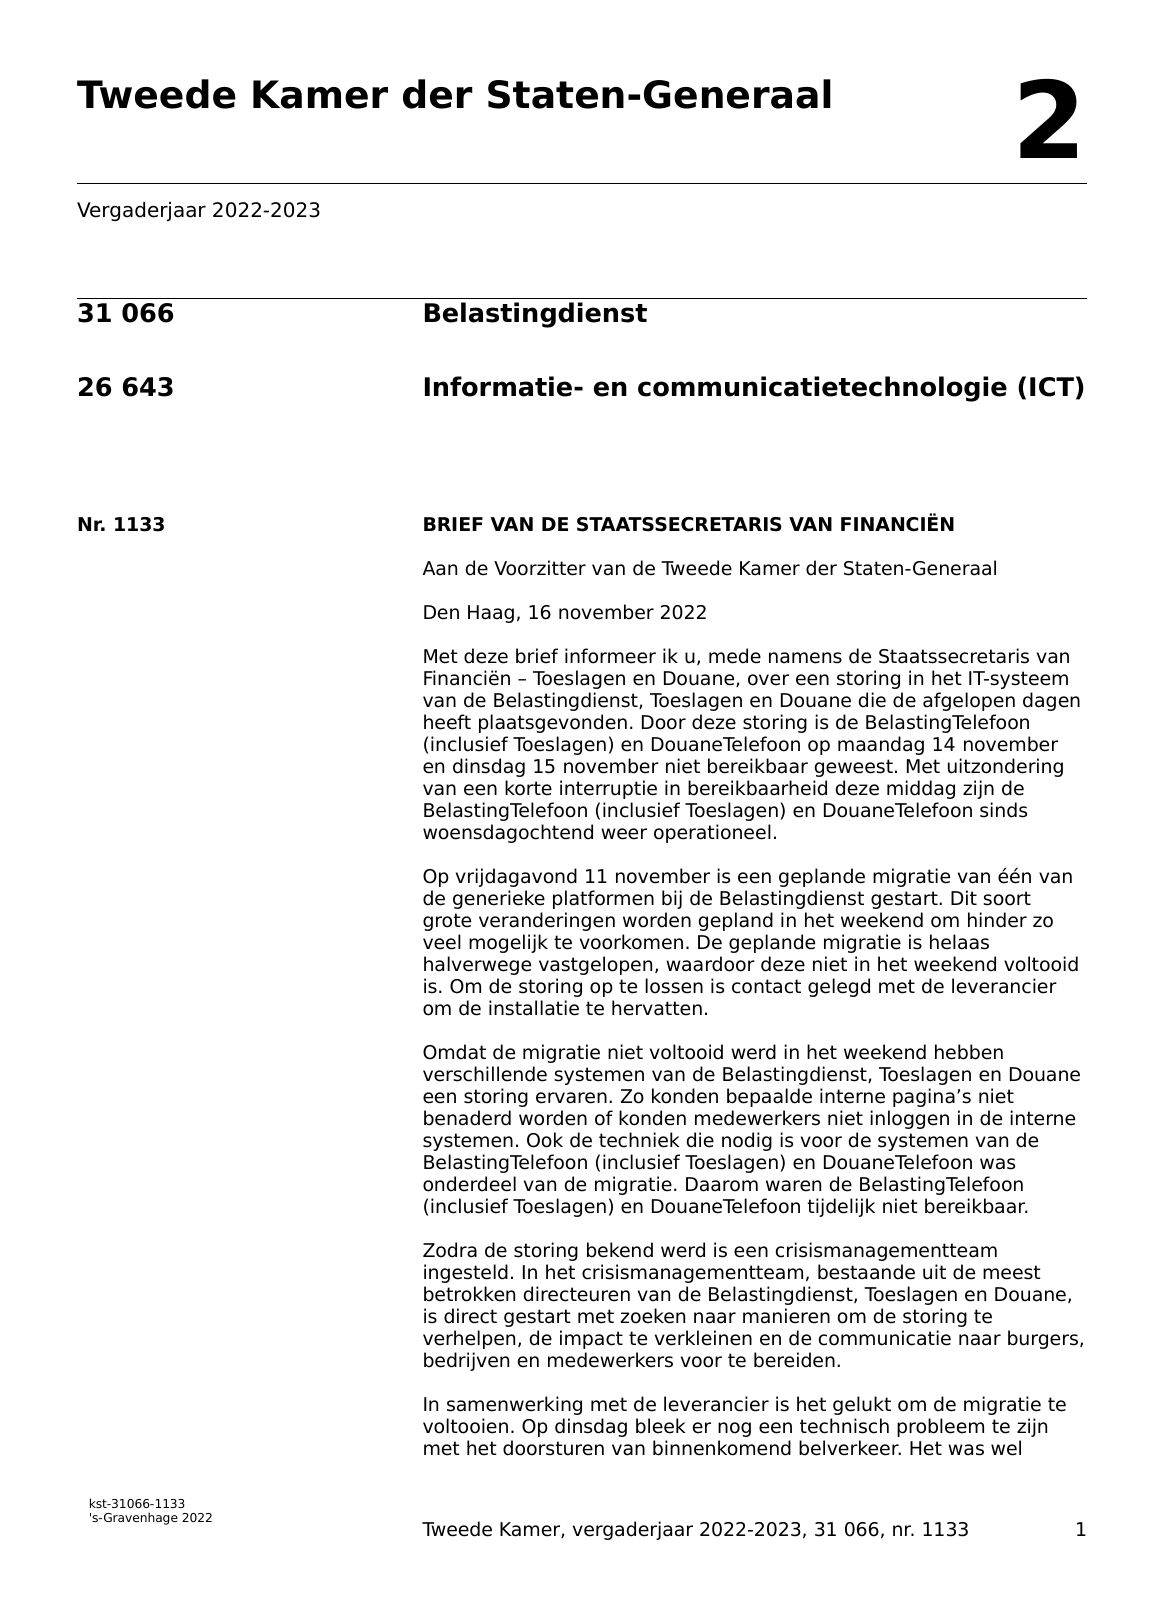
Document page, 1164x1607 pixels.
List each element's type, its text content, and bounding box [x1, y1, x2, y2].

subtitle 31 066 Belastingdienst [77, 299, 1087, 329]
text Den Haag, 16 november 2022 [422, 602, 1087, 624]
text Aan de Voorzitter van de Tweede Kamer der Staten-Generaal [422, 558, 1087, 580]
text Op vrijdagavond 11 november is een geplande migratie van één van de generieke platformen bij de Belastingdienst gestart. Dit soort grote veranderingen worden gepland in het weekend om hinder zo veel mogelijk te voorkomen. De geplande migratie is helaas halverwege vastgelopen, waardoor deze niet in het weekend voltooid is. Om de storing op te lossen is contact gelegd met de leverancier om de installatie te hervatten. [422, 866, 1087, 1020]
text kst-31066-1133 [88, 1497, 323, 1511]
table_header Tweede Kamer der Staten-Generaal [77, 59, 886, 183]
text Met deze brief informeer ik u, mede namens de Staatssecretaris van Financiën – Toeslagen en Douane, over een storing in het IT-systeem van de Belastingdienst, Toeslagen en Douane die de afgelopen dagen heeft plaatsgevonden. Door deze storing is de BelastingTelefoon (inclusief Toeslagen) en DouaneTelefoon op maandag 14 november en dinsdag 15 november niet bereikbaar geweest. Met uitzondering van een korte interruptie in bereikbaarheid deze middag zijn de BelastingTelefoon (inclusief Toeslagen) en DouaneTelefoon sinds woensdagochtend weer operationeel. [422, 646, 1087, 844]
subtitle 26 643 Informatie- en communicatietechnologie (ICT) [77, 373, 1087, 403]
text Zodra de storing bekend werd is een crisismanagementteam ingesteld. In het crisismanagementteam, bestaande uit de meest betrokken directeuren van de Belastingdienst, Toeslagen en Douane, is direct gestart met zoeken naar manieren om de storing te verhelpen, de impact te verkleinen en de communicatie naar burgers, bedrijven en medewerkers voor te bereiden. [422, 1240, 1087, 1372]
table_header 2 [886, 59, 1087, 183]
subtitle Nr. 1133 BRIEF VAN DE STAATSSECRETARIS VAN FINANCIËN [77, 514, 1087, 536]
table_cell Vergaderjaar 2022-2023 [77, 184, 1087, 298]
text 's-Gravenhage 2022 [88, 1511, 323, 1525]
text Omdat de migratie niet voltooid werd in het weekend hebben verschillende systemen van de Belastingdienst, Toeslagen en Douane een storing ervaren. Zo konden bepaalde interne pagina’s niet benaderd worden of konden medewerkers niet inloggen in de interne systemen. Ook de techniek die nodig is voor de systemen van de BelastingTelefoon (inclusief Toeslagen) en DouaneTelefoon was onderdeel van de migratie. Daarom waren de BelastingTelefoon (inclusief Toeslagen) en DouaneTelefoon tijdelijk niet bereikbaar. [422, 1042, 1087, 1218]
text In samenwerking met de leverancier is het gelukt om de migratie te voltooien. Op dinsdag bleek er nog een technisch probleem te zijn met het doorsturen van binnenkomend belverkeer. Het was wel [422, 1394, 1087, 1460]
